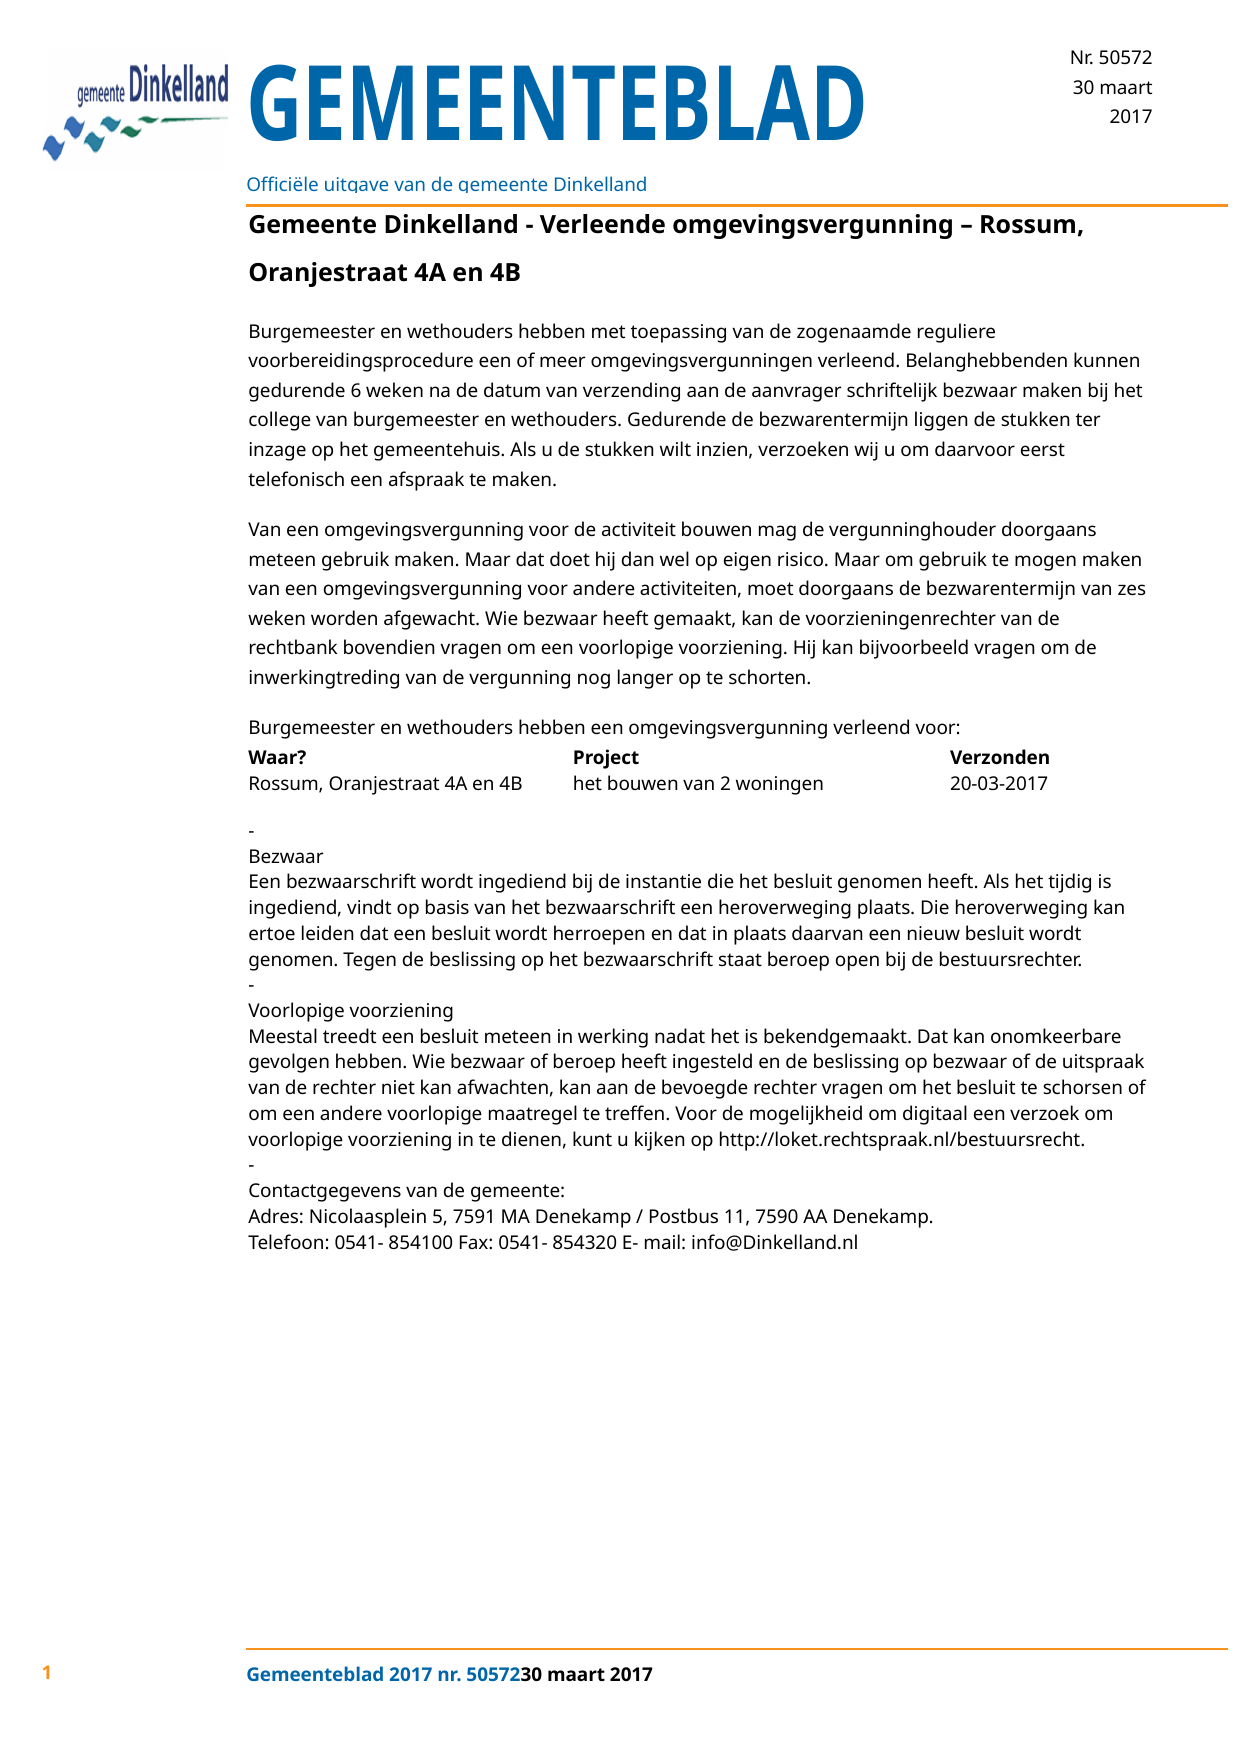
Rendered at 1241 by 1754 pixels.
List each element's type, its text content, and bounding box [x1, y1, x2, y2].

picture [41, 47, 231, 172]
text Burgemeester en wethouders hebben met toepassing van de zogenaamde reguliere voorbereidingsprocedure een of meer omgevingsvergunningen verleend. Belanghebbenden kunnen gedurende 6 weken na de datum van verzending aan de aanvrager schriftelijk bezwaar maken bij het college van burgemeester en wethouders. Gedurende de bezwarentermijn liggen de stukken ter inzage op het gemeentehuis. Als u de stukken wilt inzien, verzoeken wij u om daarvoor eerst telefonisch een afspraak te maken. [248, 318, 1152, 492]
table_cell het bouwen van 2 woningen [573, 770, 950, 796]
text Telefoon: 0541- 854100 Fax: 0541- 854320 E- mail: info@Dinkelland.nl [248, 1229, 1152, 1254]
table_header Project [573, 744, 950, 770]
text - [248, 1152, 1152, 1177]
text Van een omgevingsvergunning voor de activiteit bouwen mag de vergunninghouder doorgaans meteen gebruik maken. Maar dat doet hij dan wel op eigen risico. Maar om gebruik te mogen maken van een omgevingsvergunning voor andere activiteiten, moet doorgaans de bezwarentermijn van zes weken worden afgewacht. Wie bezwaar heeft gemaakt, kan de voorzieningenrechter van de rechtbank bovendien vragen om een voorlopige voorziening. Hij kan bijvoorbeeld vragen om de inwerkingtreding van de vergunning nog langer op te schorten. [248, 516, 1152, 690]
table_cell 20-03-2017 [950, 770, 1152, 796]
text - [248, 817, 1152, 843]
text Meestal treedt een besluit meteen in werking nadat het is bekendgemaakt. Dat kan onomkeerbare gevolgen hebben. Wie bezwaar of beroep heeft ingesteld en de beslissing op bezwaar of de uitspraak van de rechter niet kan afwachten, kan aan de bevoegde rechter vragen om het besluit te schorsen of om een andere voorlopige maatregel te treffen. Voor de mogelijkheid om digitaal een verzoek om voorlopige voorziening in te dienen, kunt u kijken op http://loket.rechtspraak.nl/bestuursrecht. [248, 1023, 1152, 1152]
text Contactgegevens van de gemeente: [248, 1177, 1152, 1203]
text Voorlopige voorziening [248, 997, 1152, 1023]
text Gemeente Dinkelland - Verleende omgevingsvergunning – Rossum, Oranjestraat 4A en 4B [248, 207, 1152, 288]
text Een bezwaarschrift wordt ingediend bij de instantie die het besluit genomen heeft. Als het tijdig is ingediend, vindt op basis van het bezwaarschrift een heroverweging plaats. Die heroverweging kan ertoe leiden dat een besluit wordt herroepen en dat in plaats daarvan een nieuw besluit wordt genomen. Tegen de beslissing op het bezwaarschrift staat beroep open bij de bestuursrechter. [248, 869, 1152, 972]
table_header Waar? [248, 744, 573, 770]
table_cell Rossum, Oranjestraat 4A en 4B [248, 770, 573, 796]
text - [248, 972, 1152, 997]
text Bezwaar [248, 843, 1152, 869]
text Burgemeester en wethouders hebben een omgevingsvergunning verleend voor: [248, 714, 1152, 740]
table_header Verzonden [950, 744, 1152, 770]
text Adres: Nicolaasplein 5, 7591 MA Denekamp / Postbus 11, 7590 AA Denekamp. [248, 1203, 1152, 1229]
